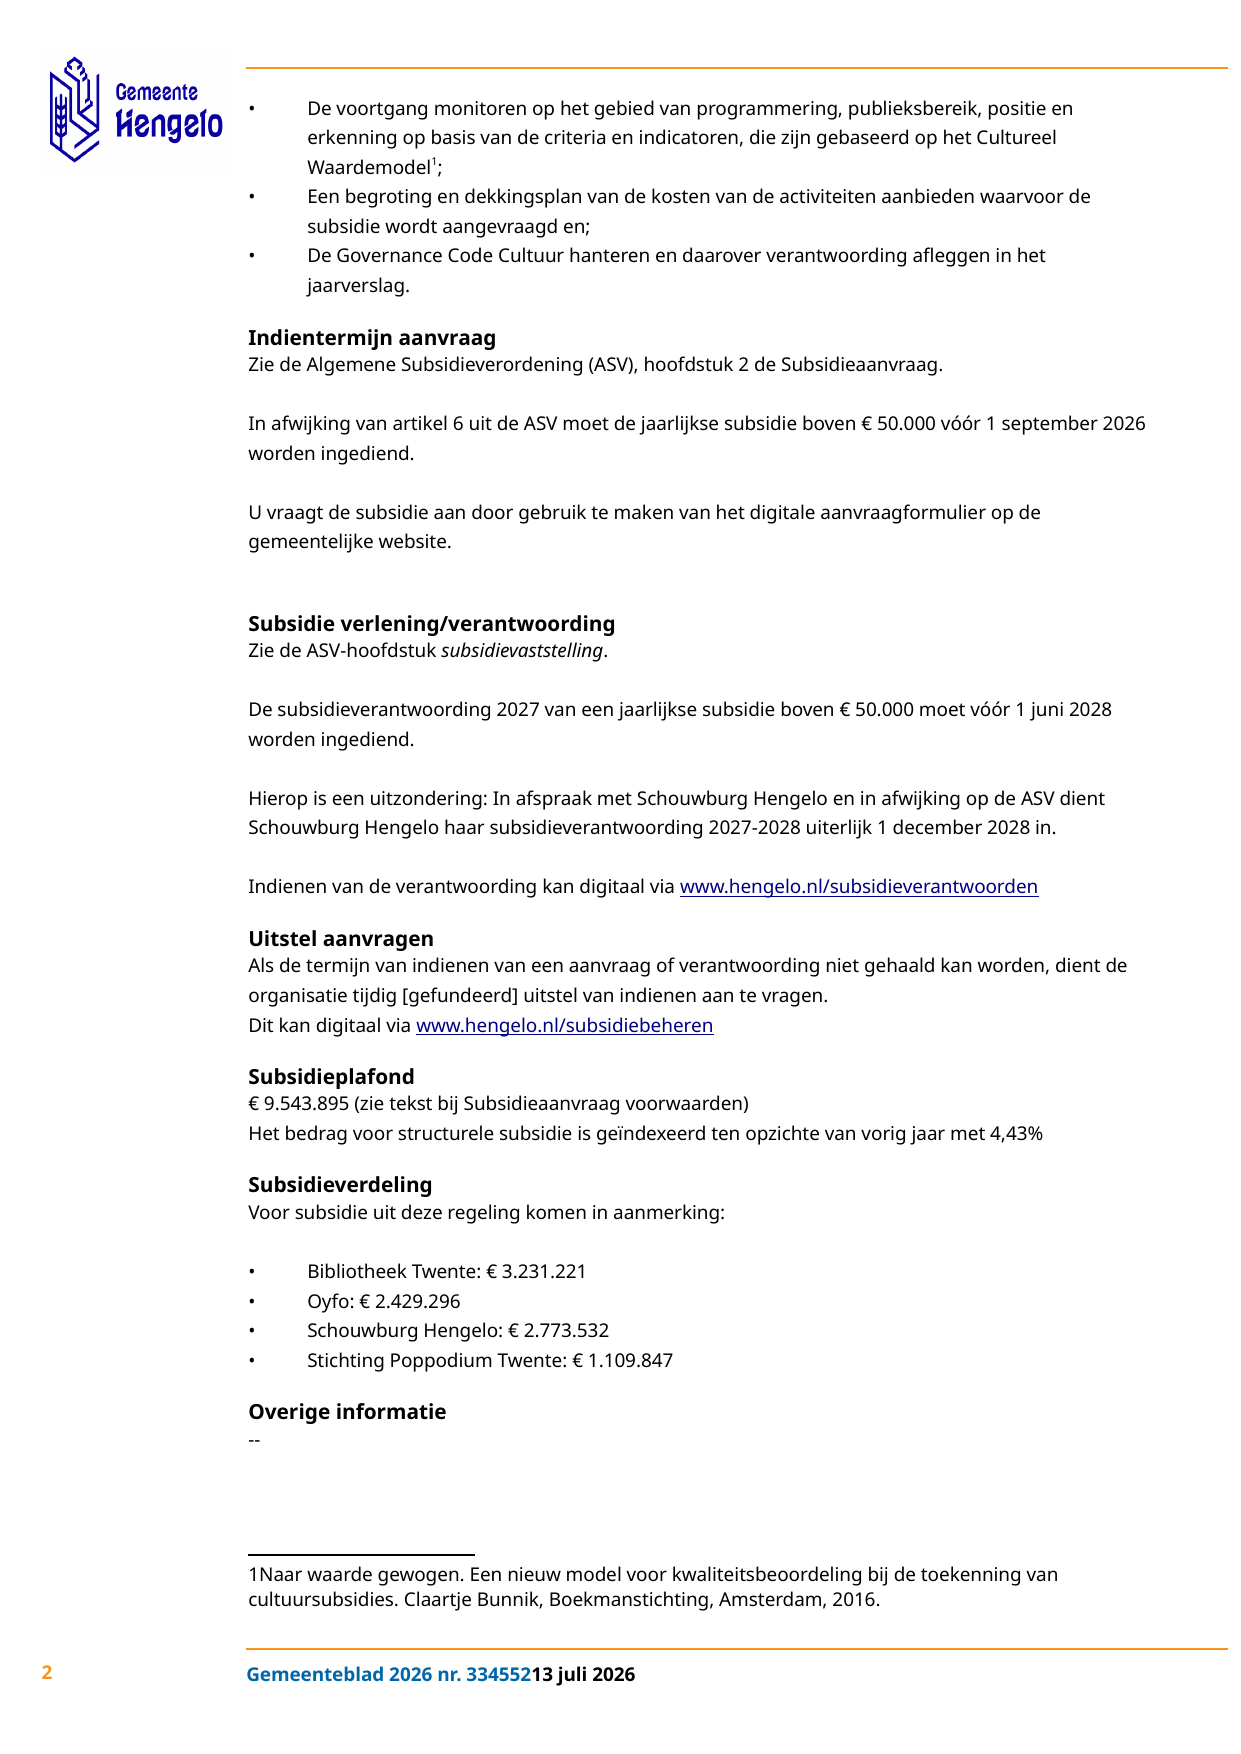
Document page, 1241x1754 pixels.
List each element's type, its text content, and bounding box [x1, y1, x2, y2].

text € 9.543.895 (zie tekst bij Subsidieaanvraag voorwaarden) [248, 1091, 1152, 1116]
text Hierop is een uitzondering: In afspraak met Schouwburg Hengelo en in afwijking op de ASV dient Schouwburg Hengelo haar subsidieverantwoording 2027-2028 uiterlijk 1 december 2028 in. [248, 785, 1152, 840]
text Het bedrag voor structurele subsidie is geïndexeerd ten opzichte van vorig jaar met 4,43% [248, 1120, 1152, 1146]
list De Governance Code Cultuur hanteren en daarover verantwoording afleggen in het jaarverslag. [248, 243, 1152, 298]
text Subsidie verlening/verantwoording [248, 609, 1152, 637]
list Een begroting en dekkingsplan van de kosten van de activiteiten aanbieden waarvoor de subsidie wordt aangevraagd en; [248, 183, 1152, 239]
text Indienen van de verantwoording kan digitaal via www.hengelo.nl/subsidieverantwoorden [248, 874, 1152, 899]
list Naar waarde gewogen. Een nieuw model voor kwaliteitsbeoordeling bij de toekenning van cultuursubsidies. Claartje Bunnik, Boekmanstichting, Amsterdam, 2016. [248, 1561, 1152, 1612]
list De voortgang monitoren op het gebied van programmering, publieksbereik, positie en erkenning op basis van de criteria en indicatoren, die zijn gebaseerd op het Cultureel Waardemodel; [248, 95, 1152, 180]
text Zie de ASV-hoofdstuk subsidievaststelling. [248, 637, 1152, 663]
text Voor subsidie uit deze regeling komen in aanmerking: [248, 1199, 1152, 1225]
list Schouwburg Hengelo: € 2.773.532 [248, 1317, 1152, 1343]
list Bibliotheek Twente: € 3.231.221 [248, 1258, 1152, 1284]
text Overige informatie [248, 1397, 1152, 1426]
text U vraagt de subsidie aan door gebruik te maken van het digitale aanvraagformulier op de gemeentelijke website. [248, 499, 1152, 554]
text Subsidieplafond [248, 1062, 1152, 1091]
text Als de termijn van indienen van een aanvraag of verantwoording niet gehaald kan worden, dient de organisatie tijdig [gefundeerd] uitstel van indienen aan te vragen. [248, 953, 1152, 1008]
text Dit kan digitaal via www.hengelo.nl/subsidiebeheren [248, 1012, 1152, 1037]
text In afwijking van artikel 6 uit de ASV moet de jaarlijkse subsidie boven € 50.000 vóór 1 september 2026 worden ingediend. [248, 410, 1152, 466]
text Subsidieverdeling [248, 1171, 1152, 1199]
list Stichting Poppodium Twente: € 1.109.847 [248, 1347, 1152, 1373]
text Zie de Algemene Subsidieverordening (ASV), hoofdstuk 2 de Subsidieaanvraag. [248, 351, 1152, 377]
text -- [248, 1426, 1152, 1452]
text Indientermijn aanvraag [248, 323, 1152, 351]
picture [41, 47, 231, 172]
text Uitstel aanvragen [248, 924, 1152, 953]
text De subsidieverantwoording 2027 van een jaarlijkse subsidie boven € 50.000 moet vóór 1 juni 2028 worden ingediend. [248, 696, 1152, 752]
list Oyfo: € 2.429.296 [248, 1288, 1152, 1313]
